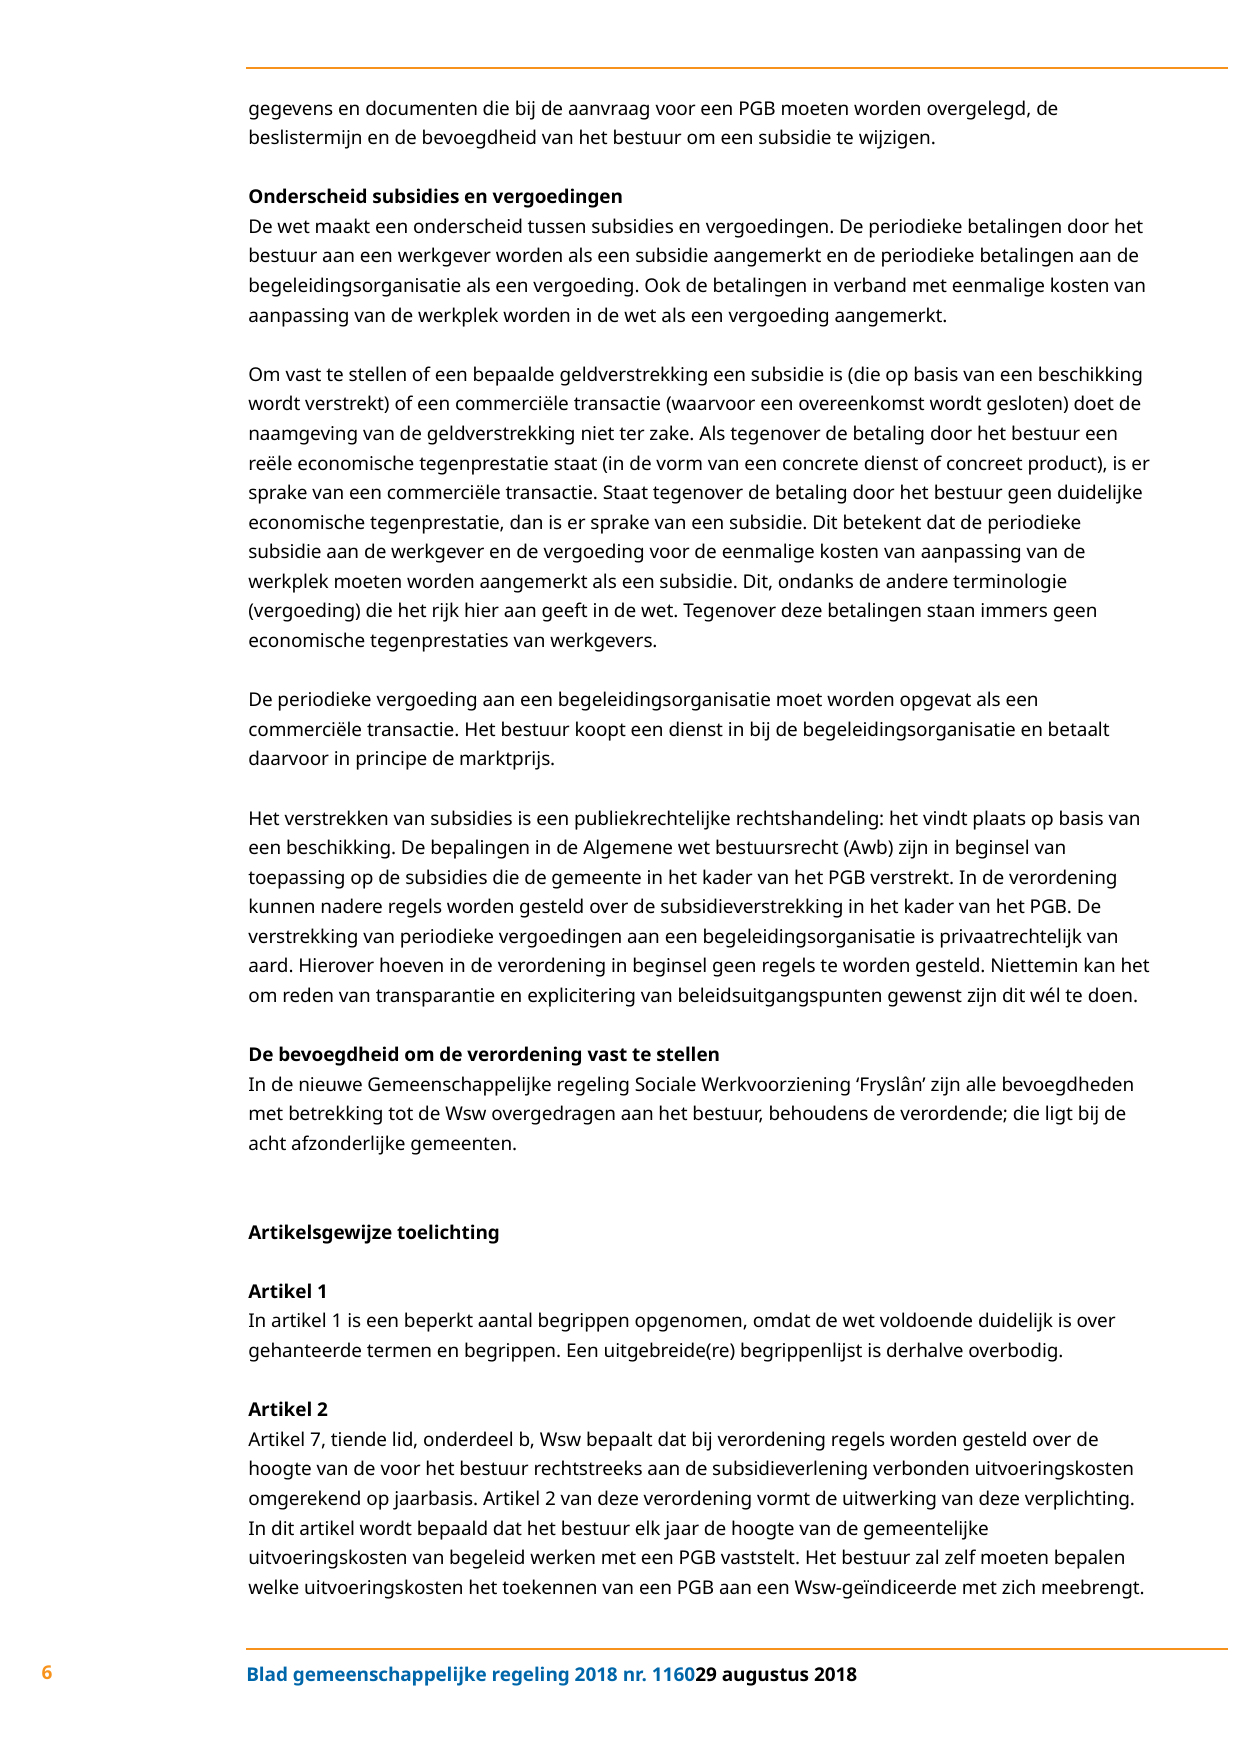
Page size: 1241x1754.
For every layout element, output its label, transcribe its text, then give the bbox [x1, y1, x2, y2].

picture [41, 47, 231, 172]
text De periodieke vergoeding aan een begeleidingsorganisatie moet worden opgevat als een commerciële transactie. Het bestuur koopt een dienst in bij de begeleidingsorganisatie en betaalt daarvoor in principe de marktprijs. [248, 686, 1152, 771]
text Artikel 2 [248, 1396, 1152, 1422]
text Het verstrekken van subsidies is een publiekrechtelijke rechtshandeling: het vindt plaats op basis van een beschikking. De bepalingen in de Algemene wet bestuursrecht (Awb) zijn in beginsel van toepassing op de subsidies die de gemeente in het kader van het PGB verstrekt. In de verordening kunnen nadere regels worden gesteld over de subsidieverstrekking in het kader van het PGB. De verstrekking van periodieke vergoedingen aan een begeleidingsorganisatie is privaatrechtelijk van aard. Hierover hoeven in de verordening in beginsel geen regels te worden gesteld. Niettemin kan het om reden van transparantie en explicitering van beleidsuitgangspunten gewenst zijn dit wél te doen. [248, 805, 1152, 1008]
text Onderscheid subsidies en vergoedingen [248, 183, 1152, 209]
text De wet maakt een onderscheid tussen subsidies en vergoedingen. De periodieke betalingen door het bestuur aan een werkgever worden als een subsidie aangemerkt en de periodieke betalingen aan de begeleidingsorganisatie als een vergoeding. Ook de betalingen in verband met eenmalige kosten van aanpassing van de werkplek worden in de wet als een vergoeding aangemerkt. [248, 213, 1152, 328]
text Artikel 7, tiende lid, onderdeel b, Wsw bepaalt dat bij verordening regels worden gesteld over de hoogte van de voor het bestuur rechtstreeks aan de subsidieverlening verbonden uitvoeringskosten omgerekend op jaarbasis. Artikel 2 van deze verordening vormt de uitwerking van deze verplichting. In dit artikel wordt bepaald dat het bestuur elk jaar de hoogte van de gemeentelijke uitvoeringskosten van begeleid werken met een PGB vaststelt. Het bestuur zal zelf moeten bepalen welke uitvoeringskosten het toekennen van een PGB aan een Wsw-geïndiceerde met zich meebrengt. [248, 1426, 1152, 1600]
text In artikel 1 is een beperkt aantal begrippen opgenomen, omdat de wet voldoende duidelijk is over gehanteerde termen en begrippen. Een uitgebreide(re) begrippenlijst is derhalve overbodig. [248, 1308, 1152, 1363]
text Artikelsgewijze toelichting [248, 1219, 1152, 1245]
text De bevoegdheid om de verordening vast te stellen [248, 1041, 1152, 1067]
text gegevens en documenten die bij de aanvraag voor een PGB moeten worden overgelegd, de beslistermijn en de bevoegdheid van het bestuur om een subsidie te wijzigen. [248, 95, 1152, 150]
text Om vast te stellen of een bepaalde geldverstrekking een subsidie is (die op basis van een beschikking wordt verstrekt) of een commerciële transactie (waarvoor een overeenkomst wordt gesloten) doet de naamgeving van de geldverstrekking niet ter zake. Als tegenover de betaling door het bestuur een reële economische tegenprestatie staat (in de vorm van een concrete dienst of concreet product), is er sprake van een commerciële transactie. Staat tegenover de betaling door het bestuur geen duidelijke economische tegenprestatie, dan is er sprake van een subsidie. Dit betekent dat de periodieke subsidie aan de werkgever en de vergoeding voor de eenmalige kosten van aanpassing van de werkplek moeten worden aangemerkt als een subsidie. Dit, ondanks de andere terminologie (vergoeding) die het rijk hier aan geeft in de wet. Tegenover deze betalingen staan immers geen economische tegenprestaties van werkgevers. [248, 361, 1152, 653]
text Artikel 1 [248, 1278, 1152, 1304]
text In de nieuwe Gemeenschappelijke regeling Sociale Werkvoorziening ‘Fryslân’ zijn alle bevoegdheden met betrekking tot de Wsw overgedragen aan het bestuur, behoudens de verordende; die ligt bij de acht afzonderlijke gemeenten. [248, 1071, 1152, 1156]
